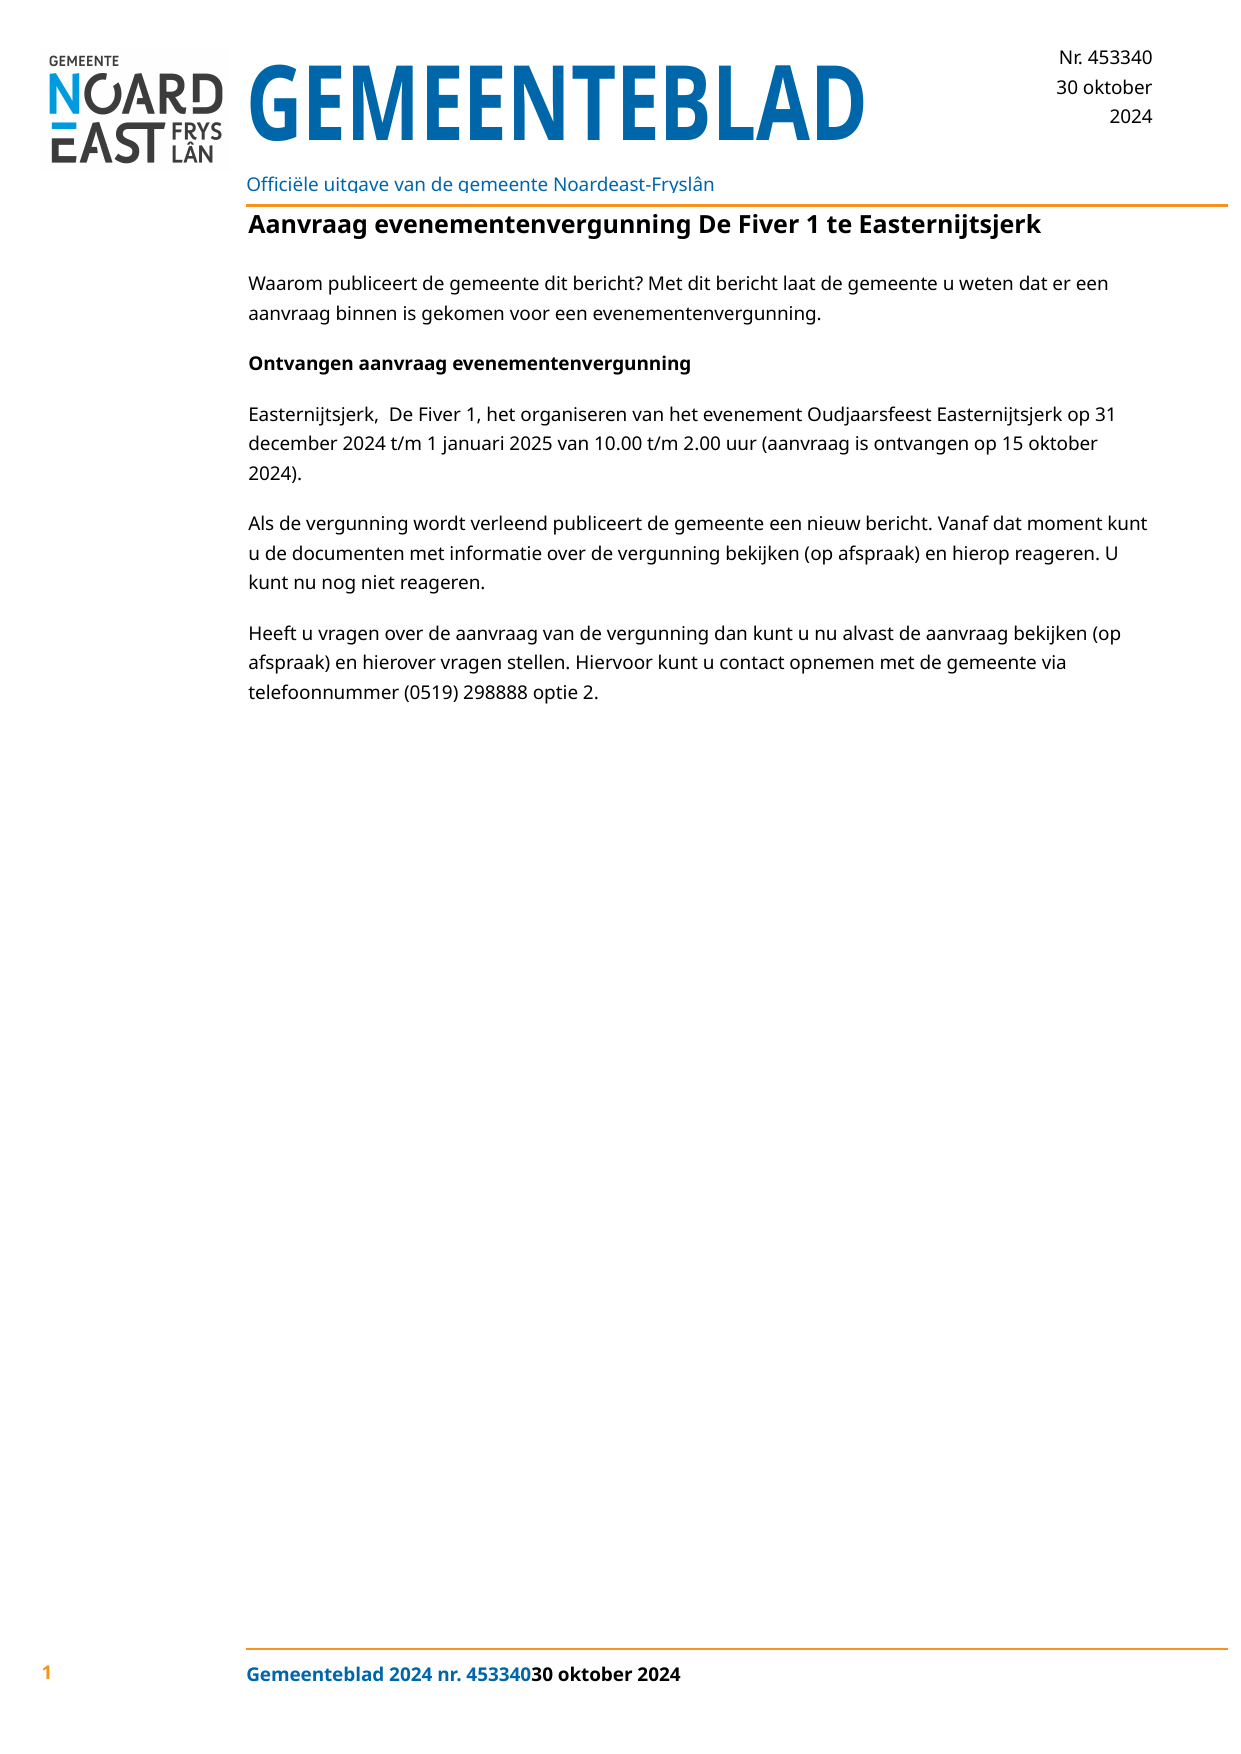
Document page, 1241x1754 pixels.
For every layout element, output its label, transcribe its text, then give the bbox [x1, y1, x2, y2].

picture [41, 47, 231, 172]
text Aanvraag evenementenvergunning De Fiver 1 te Easternijtsjerk [248, 207, 1152, 241]
text Als de vergunning wordt verleend publiceert de gemeente een nieuw bericht. Vanaf dat moment kunt u de documenten met informatie over de vergunning bekijken (op afspraak) en hierop reageren. U kunt nu nog niet reageren. [248, 510, 1152, 595]
text Heeft u vragen over de aanvraag van de vergunning dan kunt u nu alvast de aanvraag bekijken (op afspraak) en hierover vragen stellen. Hiervoor kunt u contact opnemen met de gemeente via telefoonnummer (0519) 298888 optie 2. [248, 620, 1152, 705]
text Easternijtsjerk, De Fiver 1, het organiseren van het evenement Oudjaarsfeest Easternijtsjerk op 31 december 2024 t/m 1 januari 2025 van 10.00 t/m 2.00 uur (aanvraag is ontvangen op 15 oktober 2024). [248, 401, 1152, 486]
text Waarom publiceert de gemeente dit bericht? Met dit bericht laat de gemeente u weten dat er een aanvraag binnen is gekomen voor een evenementenvergunning. [248, 270, 1152, 326]
text Ontvangen aanvraag evenementenvergunning [248, 350, 1152, 376]
